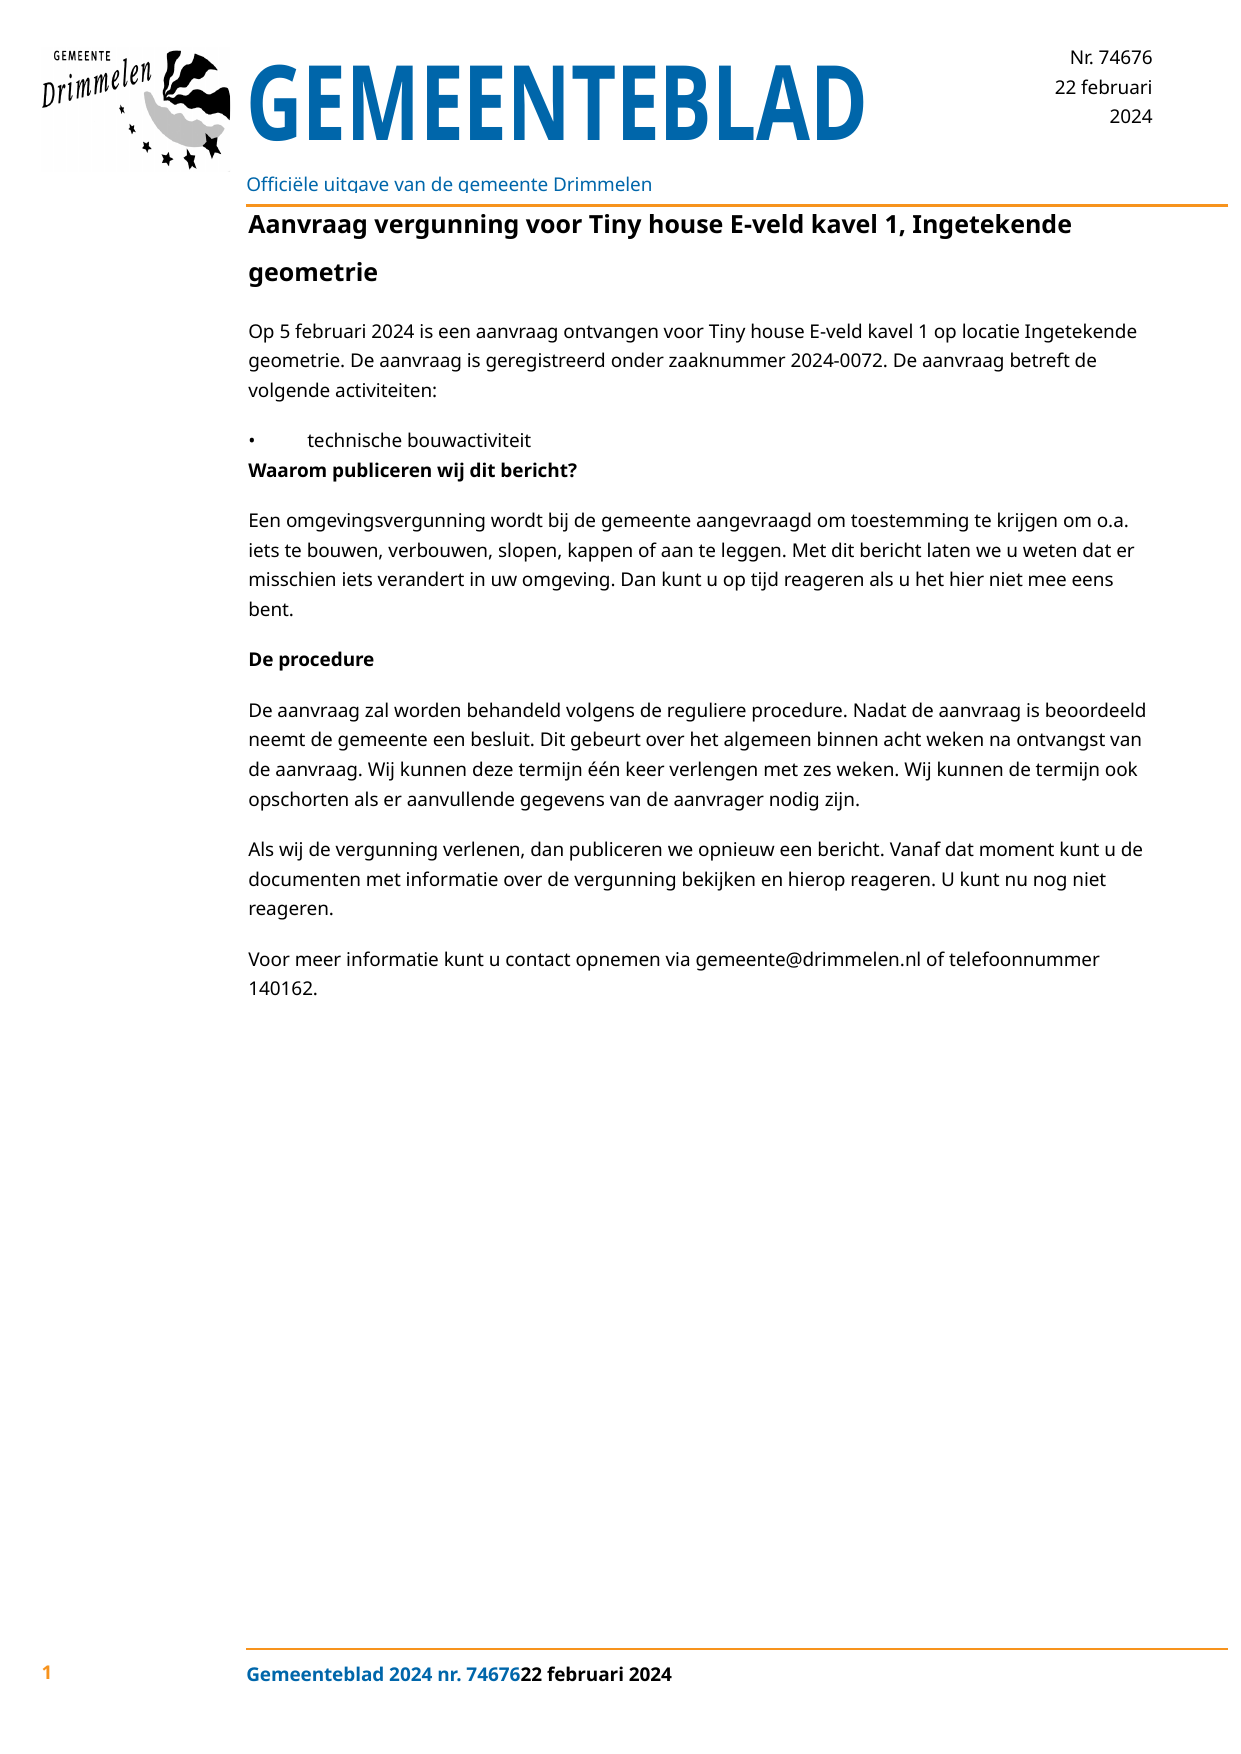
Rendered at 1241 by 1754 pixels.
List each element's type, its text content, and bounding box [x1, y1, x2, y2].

picture [41, 47, 231, 172]
text Als wij de vergunning verlenen, dan publiceren we opnieuw een bericht. Vanaf dat moment kunt u de documenten met informatie over de vergunning bekijken en hierop reageren. U kunt nu nog niet reageren. [248, 836, 1152, 921]
text Op 5 februari 2024 is een aanvraag ontvangen voor Tiny house E-veld kavel 1 op locatie Ingetekende geometrie. De aanvraag is geregistreerd onder zaaknummer 2024-0072. De aanvraag betreft de volgende activiteiten: [248, 318, 1152, 403]
text Een omgevingsvergunning wordt bij de gemeente aangevraagd om toestemming te krijgen om o.a. iets te bouwen, verbouwen, slopen, kappen of aan te leggen. Met dit bericht laten we u weten dat er misschien iets verandert in uw omgeving. Dan kunt u op tijd reageren als u het hier niet mee eens bent. [248, 507, 1152, 622]
text Aanvraag vergunning voor Tiny house E-veld kavel 1, Ingetekende geometrie [248, 207, 1152, 288]
text Waarom publiceren wij dit bericht? [248, 457, 1152, 483]
text De procedure [248, 647, 1152, 672]
text De aanvraag zal worden behandeld volgens de reguliere procedure. Nadat de aanvraag is beoordeeld neemt de gemeente een besluit. Dit gebeurt over het algemeen binnen acht weken na ontvangst van de aanvraag. Wij kunnen deze termijn één keer verlengen met zes weken. Wij kunnen de termijn ook opschorten als er aanvullende gegevens van de aanvrager nodig zijn. [248, 697, 1152, 812]
list technische bouwactiviteit [248, 427, 1152, 453]
text Voor meer informatie kunt u contact opnemen via gemeente@drimmelen.nl of telefoonnummer 140162. [248, 946, 1152, 1001]
